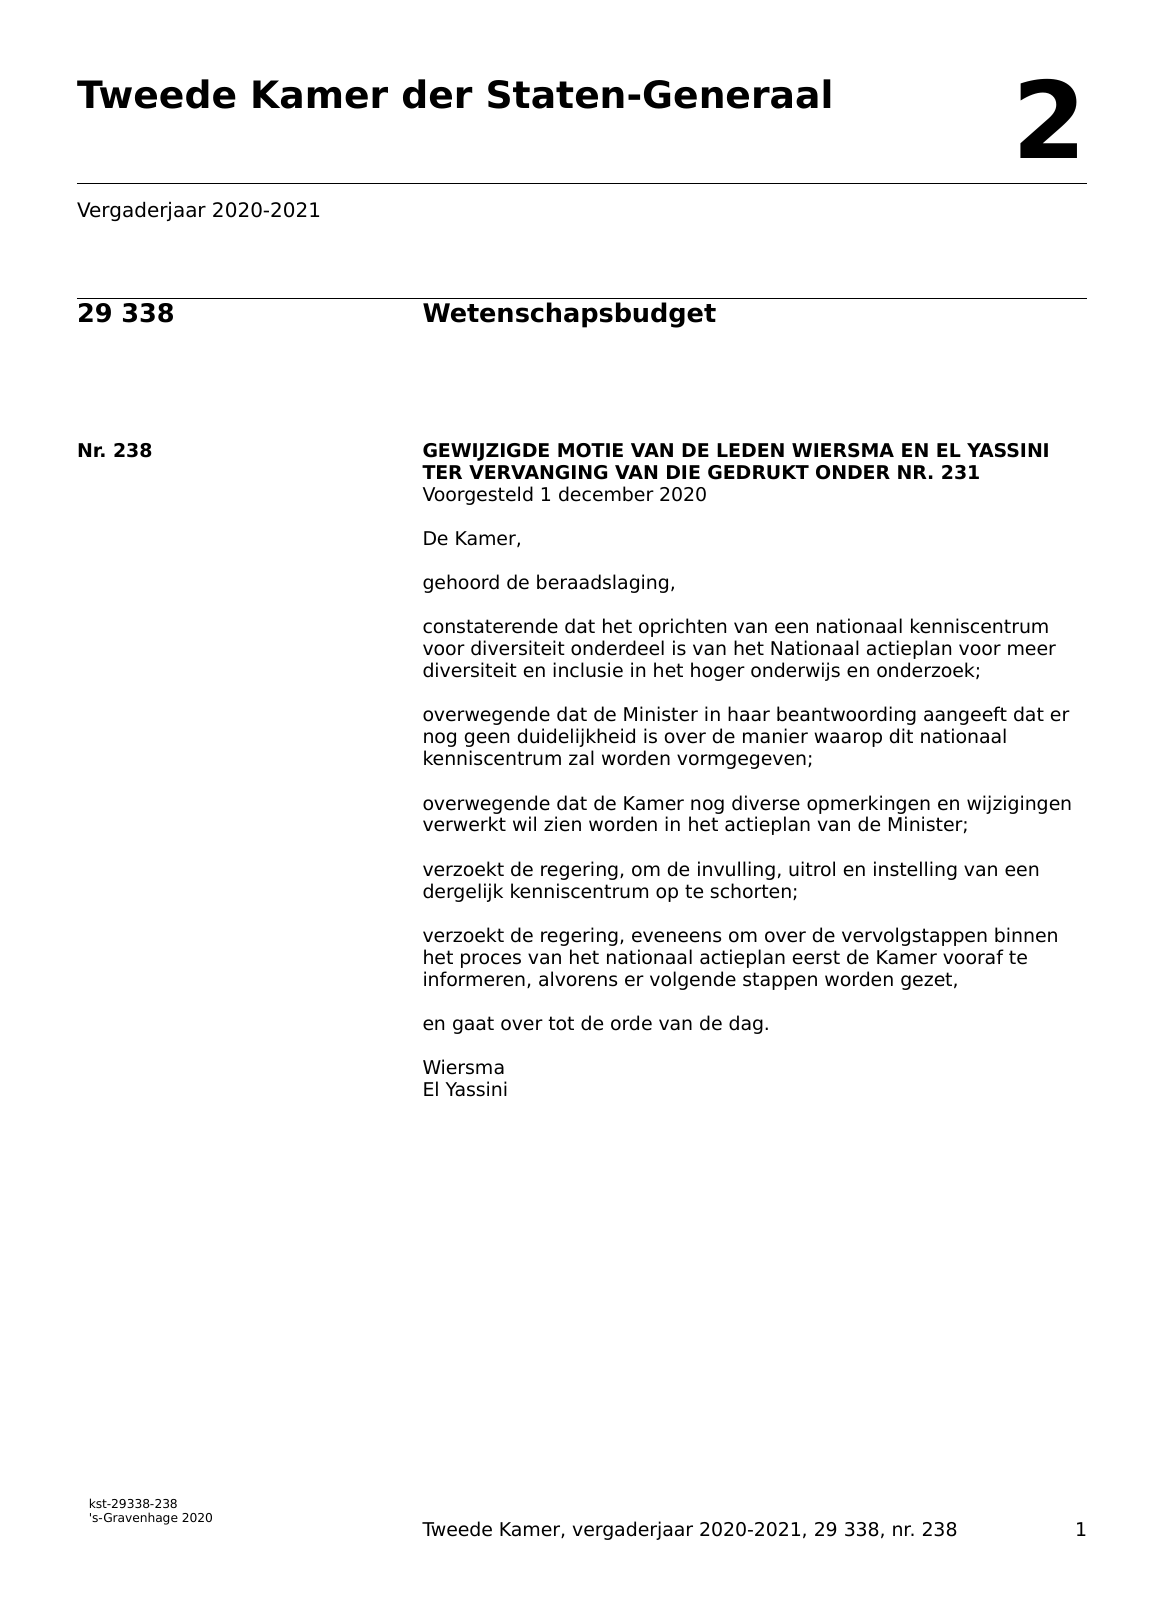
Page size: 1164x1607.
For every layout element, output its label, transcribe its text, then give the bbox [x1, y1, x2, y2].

text 's-Gravenhage 2020 [88, 1511, 323, 1525]
subtitle Nr. 238 GEWIJZIGDE MOTIE VAN DE LEDEN WIERSMA EN EL YASSINI TER VERVANGING VAN DIE GEDRUKT ONDER NR. 231 [77, 440, 1087, 484]
text Wiersma [422, 1057, 1087, 1079]
text kst-29338-238 [88, 1497, 323, 1511]
text en gaat over tot de orde van de dag. [422, 1013, 1087, 1035]
text verzoekt de regering, eveneens om over de vervolgstappen binnen het proces van het nationaal actieplan eerst de Kamer vooraf te informeren, alvorens er volgende stappen worden gezet, [422, 925, 1087, 991]
subtitle 29 338 Wetenschapsbudget [77, 299, 1087, 329]
text verzoekt de regering, om de invulling, uitrol en instelling van een dergelijk kenniscentrum op te schorten; [422, 858, 1087, 902]
text De Kamer, [422, 528, 1087, 550]
text overwegende dat de Minister in haar beantwoording aangeeft dat er nog geen duidelijkheid is over de manier waarop dit nationaal kenniscentrum zal worden vormgegeven; [422, 704, 1087, 770]
table_header Tweede Kamer der Staten-Generaal [77, 59, 886, 183]
table_header 2 [886, 59, 1087, 183]
text constaterende dat het oprichten van een nationaal kenniscentrum voor diversiteit onderdeel is van het Nationaal actieplan voor meer diversiteit en inclusie in het hoger onderwijs en onderzoek; [422, 616, 1087, 682]
text Voorgesteld 1 december 2020 [422, 484, 1087, 506]
text El Yassini [422, 1079, 1087, 1101]
text overwegende dat de Kamer nog diverse opmerkingen en wijzigingen verwerkt wil zien worden in het actieplan van de Minister; [422, 792, 1087, 836]
text gehoord de beraadslaging, [422, 572, 1087, 594]
table_cell Vergaderjaar 2020-2021 [77, 184, 1087, 298]
